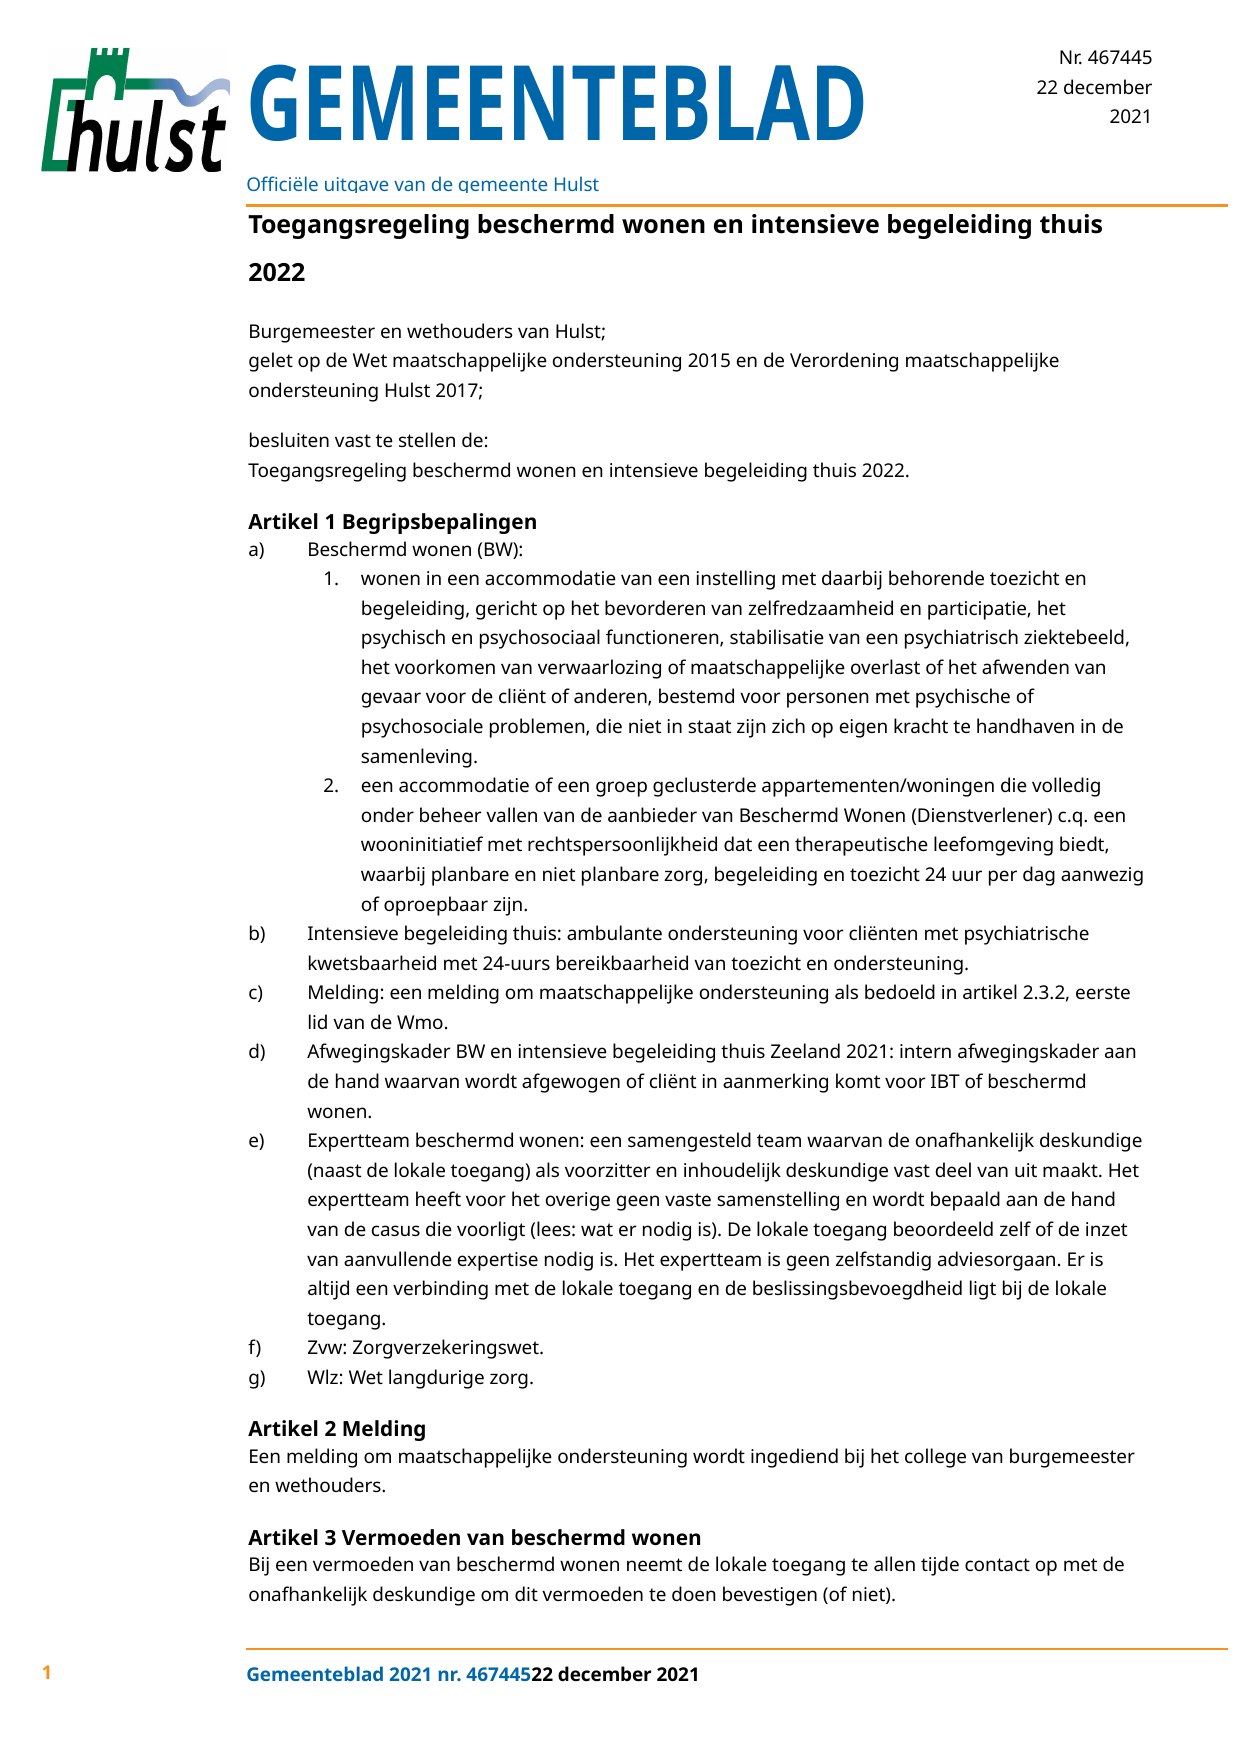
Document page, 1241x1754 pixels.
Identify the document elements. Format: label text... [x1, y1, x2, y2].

text Bij een vermoeden van beschermd wonen neemt de lokale toegang te allen tijde contact op met de onafhankelijk deskundige om dit vermoeden te doen bevestigen (of niet). [248, 1551, 1152, 1607]
text Een melding om maatschappelijke ondersteuning wordt ingediend bij het college van burgemeester en wethouders. [248, 1443, 1152, 1498]
text Artikel 3 Vermoeden van beschermd wonen [248, 1523, 1152, 1551]
list Zvw: Zorgverzekeringswet. [248, 1334, 1152, 1360]
text Artikel 1 Begripsbepalingen [248, 507, 1152, 536]
list wonen in een accommodatie van een instelling met daarbij behorende toezicht en begeleiding, gericht op het bevorderen van zelfredzaamheid en participatie, het psychisch en psychosociaal functioneren, stabilisatie van een psychiatrisch ziektebeeld, het voorkomen van verwaarlozing of maatschappelijke overlast of het afwenden van gevaar voor de cliënt of anderen, bestemd voor personen met psychische of psychosociale problemen, die niet in staat zijn zich op eigen kracht te handhaven in de samenleving. [323, 565, 1152, 769]
list Wlz: Wet langdurige zorg. [248, 1364, 1152, 1390]
text besluiten vast te stellen de: [248, 427, 1152, 453]
list Intensieve begeleiding thuis: ambulante ondersteuning voor cliënten met psychiatrische kwetsbaarheid met 24-uurs bereikbaarheid van toezicht en ondersteuning. [248, 920, 1152, 976]
text Burgemeester en wethouders van Hulst; [248, 318, 1152, 344]
list Melding: een melding om maatschappelijke ondersteuning als bedoeld in artikel 2.3.2, eerste lid van de Wmo. [248, 979, 1152, 1035]
text gelet op de Wet maatschappelijke ondersteuning 2015 en de Verordening maatschappelijke ondersteuning Hulst 2017; [248, 347, 1152, 403]
picture [41, 47, 231, 172]
text Artikel 2 Melding [248, 1414, 1152, 1443]
list Beschermd wonen (BW): [248, 536, 1152, 562]
list Afwegingskader BW en intensieve begeleiding thuis Zeeland 2021: intern afwegingskader aan de hand waarvan wordt afgewogen of cliënt in aanmerking komt voor IBT of beschermd wonen. [248, 1039, 1152, 1124]
list Expertteam beschermd wonen: een samengesteld team waarvan de onafhankelijk deskundige (naast de lokale toegang) als voorzitter en inhoudelijk deskundige vast deel van uit maakt. Het expertteam heeft voor het overige geen vaste samenstelling en wordt bepaald aan de hand van de casus die voorligt (lees: wat er nodig is). De lokale toegang beoordeeld zelf of de inzet van aanvullende expertise nodig is. Het expertteam is geen zelfstandig adviesorgaan. Er is altijd een verbinding met de lokale toegang en de beslissingsbevoegdheid ligt bij de lokale toegang. [248, 1127, 1152, 1331]
list een accommodatie of een groep geclusterde appartementen/woningen die volledig onder beheer vallen van de aanbieder van Beschermd Wonen (Dienstverlener) c.q. een wooninitiatief met rechtspersoonlijkheid dat een therapeutische leefomgeving biedt, waarbij planbare en niet planbare zorg, begeleiding en toezicht 24 uur per dag aanwezig of oproepbaar zijn. [323, 772, 1152, 917]
text Toegangsregeling beschermd wonen en intensieve begeleiding thuis 2022 [248, 207, 1152, 288]
text Toegangsregeling beschermd wonen en intensieve begeleiding thuis 2022. [248, 457, 1152, 483]
